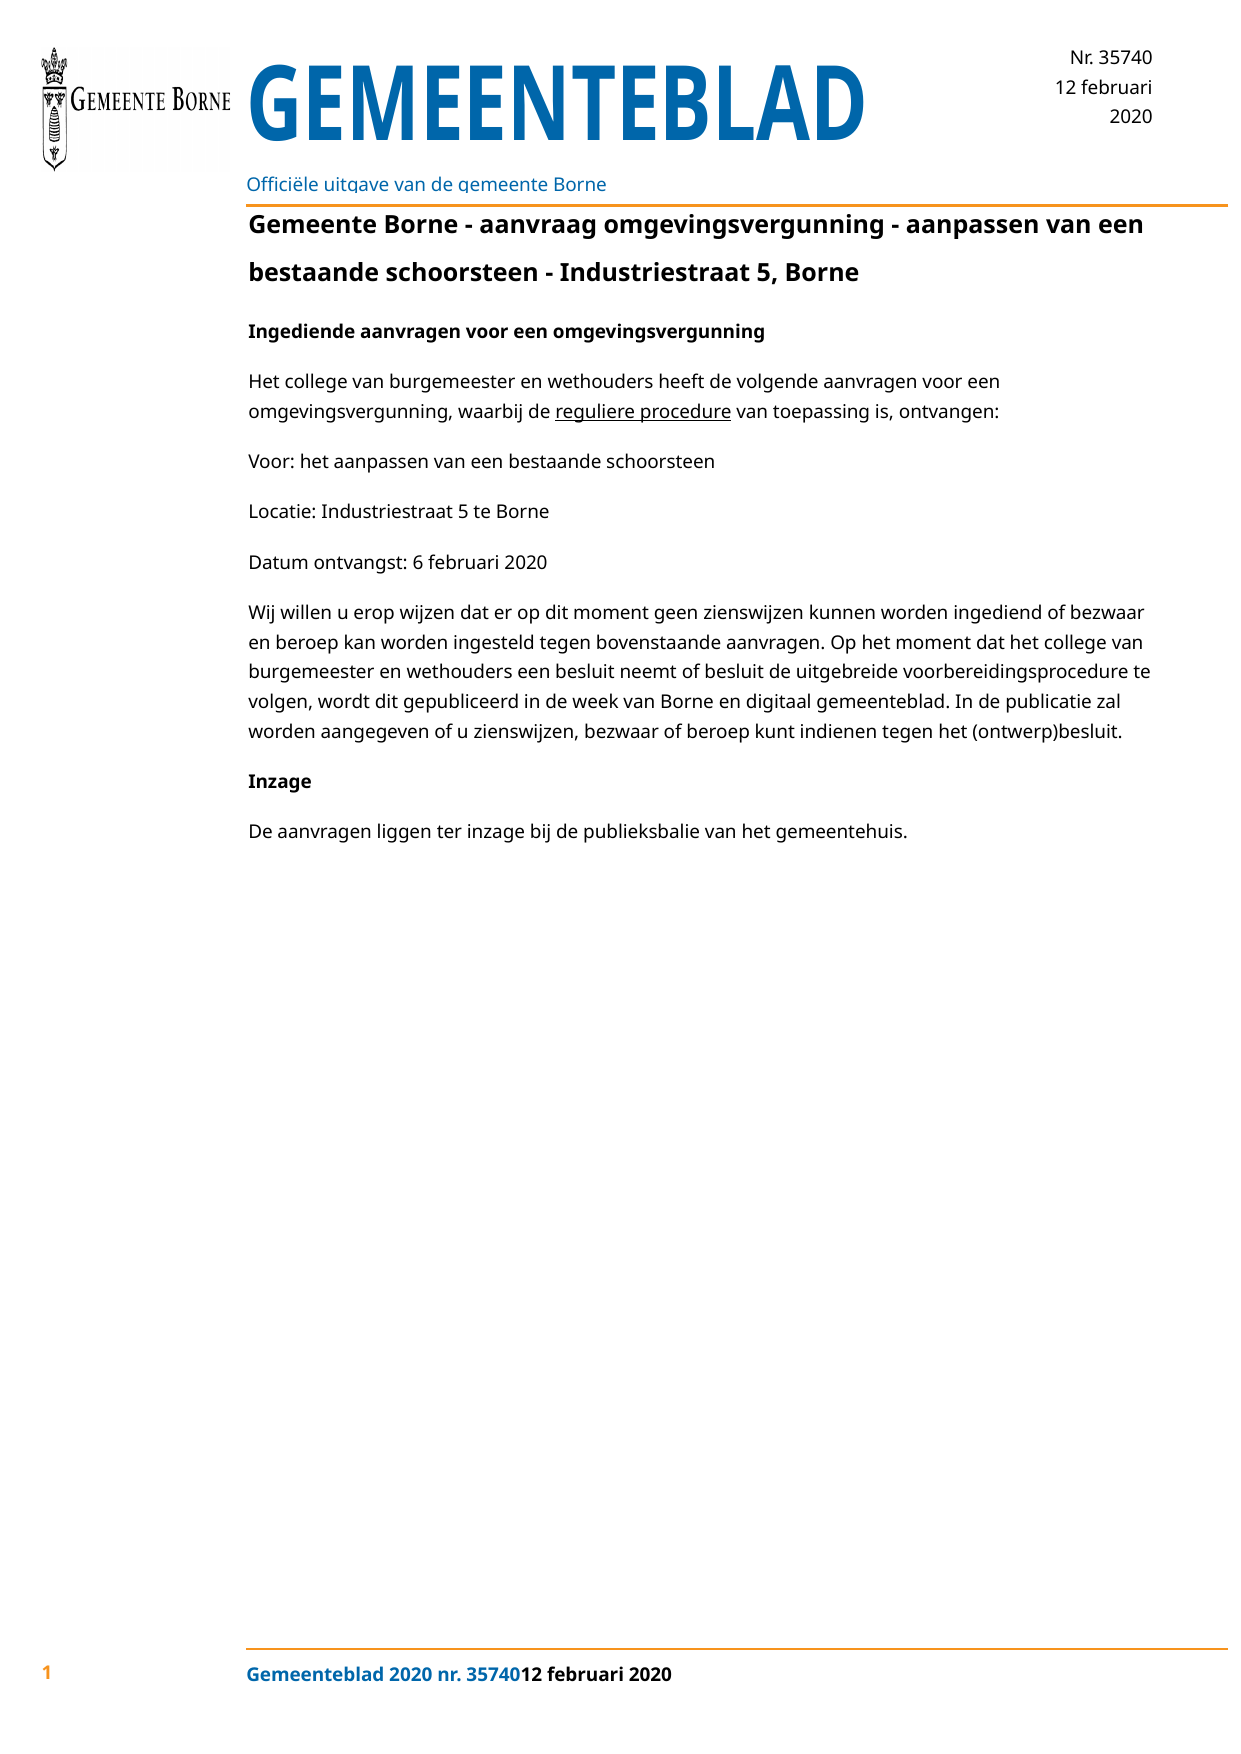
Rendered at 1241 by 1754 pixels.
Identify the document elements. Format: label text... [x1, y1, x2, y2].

text Locatie: Industriestraat 5 te Borne [248, 499, 1152, 524]
text Voor: het aanpassen van een bestaande schoorsteen [248, 448, 1152, 474]
text De aanvragen liggen ter inzage bij de publieksbalie van het gemeentehuis. [248, 819, 1152, 844]
text Wij willen u erop wijzen dat er op dit moment geen zienswijzen kunnen worden ingediend of bezwaar en beroep kan worden ingesteld tegen bovenstaande aanvragen. Op het moment dat het college van burgemeester en wethouders een besluit neemt of besluit de uitgebreide voorbereidingsprocedure te volgen, wordt dit gepubliceerd in de week van Borne en digitaal gemeenteblad. In de publicatie zal worden aangegeven of u zienswijzen, bezwaar of beroep kunt indienen tegen het (ontwerp)besluit. [248, 599, 1152, 744]
picture [41, 47, 231, 172]
text Het college van burgemeester en wethouders heeft de volgende aanvragen voor een omgevingsvergunning, waarbij de reguliere procedure van toepassing is, ontvangen: [248, 368, 1152, 424]
text Gemeente Borne - aanvraag omgevingsvergunning - aanpassen van een bestaande schoorsteen - Industriestraat 5, Borne [248, 207, 1152, 288]
text Datum ontvangst: 6 februari 2020 [248, 549, 1152, 575]
text Inzage [248, 768, 1152, 794]
text Ingediende aanvragen voor een omgevingsvergunning [248, 318, 1152, 344]
